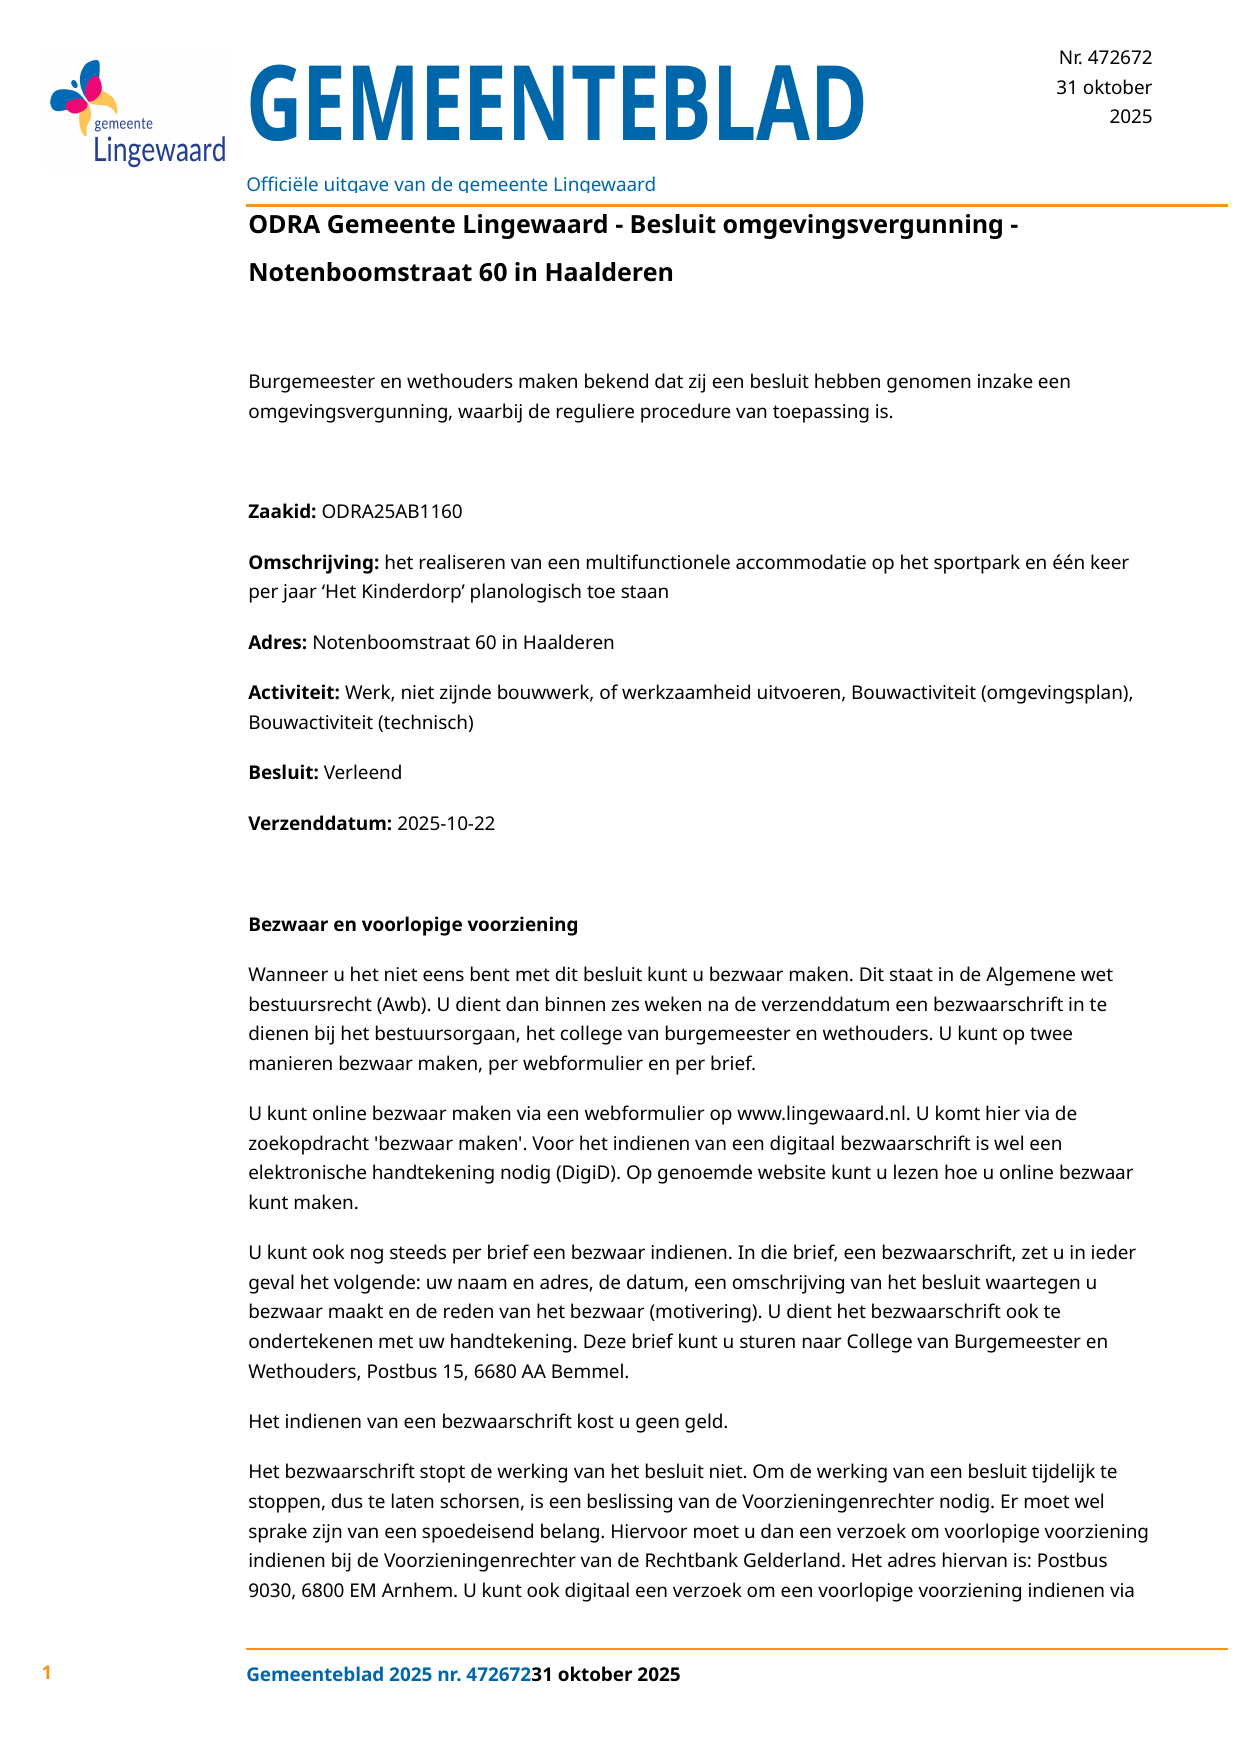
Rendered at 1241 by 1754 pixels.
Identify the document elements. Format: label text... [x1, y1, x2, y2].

text Adres: Notenboomstraat 60 in Haalderen [248, 629, 1152, 655]
text Bezwaar en voorlopige voorziening [248, 911, 1152, 937]
picture [41, 47, 231, 172]
text Omschrijving: het realiseren van een multifunctionele accommodatie op het sportpark en één keer per jaar ‘Het Kinderdorp’ planologisch toe staan [248, 549, 1152, 604]
text U kunt online bezwaar maken via een webformulier op www.lingewaard.nl. U komt hier via de zoekopdracht 'bezwaar maken'. Voor het indienen van een digitaal bezwaarschrift is wel een elektronische handtekening nodig (DigiD). Op genoemde website kunt u lezen hoe u online bezwaar kunt maken. [248, 1100, 1152, 1215]
text Burgemeester en wethouders maken bekend dat zij een besluit hebben genomen inzake een omgevingsvergunning, waarbij de reguliere procedure van toepassing is. [248, 368, 1152, 424]
text Activiteit: Werk, niet zijnde bouwwerk, of werkzaamheid uitvoeren, Bouwactiviteit (omgevingsplan), Bouwactiviteit (technisch) [248, 679, 1152, 735]
text ODRA Gemeente Lingewaard - Besluit omgevingsvergunning - Notenboomstraat 60 in Haalderen [248, 207, 1152, 288]
text U kunt ook nog steeds per brief een bezwaar indienen. In die brief, een bezwaarschrift, zet u in ieder geval het volgende: uw naam en adres, de datum, een omschrijving van het besluit waartegen u bezwaar maakt en de reden van het bezwaar (motivering). U dient het bezwaarschrift ook te ondertekenen met uw handtekening. Deze brief kunt u sturen naar College van Burgemeester en Wethouders, Postbus 15, 6680 AA Bemmel. [248, 1239, 1152, 1384]
text Besluit: Verleend [248, 759, 1152, 785]
text Het bezwaarschrift stopt de werking van het besluit niet. Om de werking van een besluit tijdelijk te stoppen, dus te laten schorsen, is een beslissing van de Voorzieningenrechter nodig. Er moet wel sprake zijn van een spoedeisend belang. Hiervoor moet u dan een verzoek om voorlopige voorziening indienen bij de Voorzieningenrechter van de Rechtbank Gelderland. Het adres hiervan is: Postbus 9030, 6800 EM Arnhem. U kunt ook digitaal een verzoek om een voorlopige voorziening indienen via [248, 1459, 1152, 1603]
text Verzenddatum: 2025-10-22 [248, 810, 1152, 836]
text Het indienen van een bezwaarschrift kost u geen geld. [248, 1408, 1152, 1434]
text Wanneer u het niet eens bent met dit besluit kunt u bezwaar maken. Dit staat in de Algemene wet bestuursrecht (Awb). U dient dan binnen zes weken na de verzenddatum een bezwaarschrift in te dienen bij het bestuursorgaan, het college van burgemeester en wethouders. U kunt op twee manieren bezwaar maken, per webformulier en per brief. [248, 961, 1152, 1076]
text Zaakid: ODRA25AB1160 [248, 499, 1152, 524]
